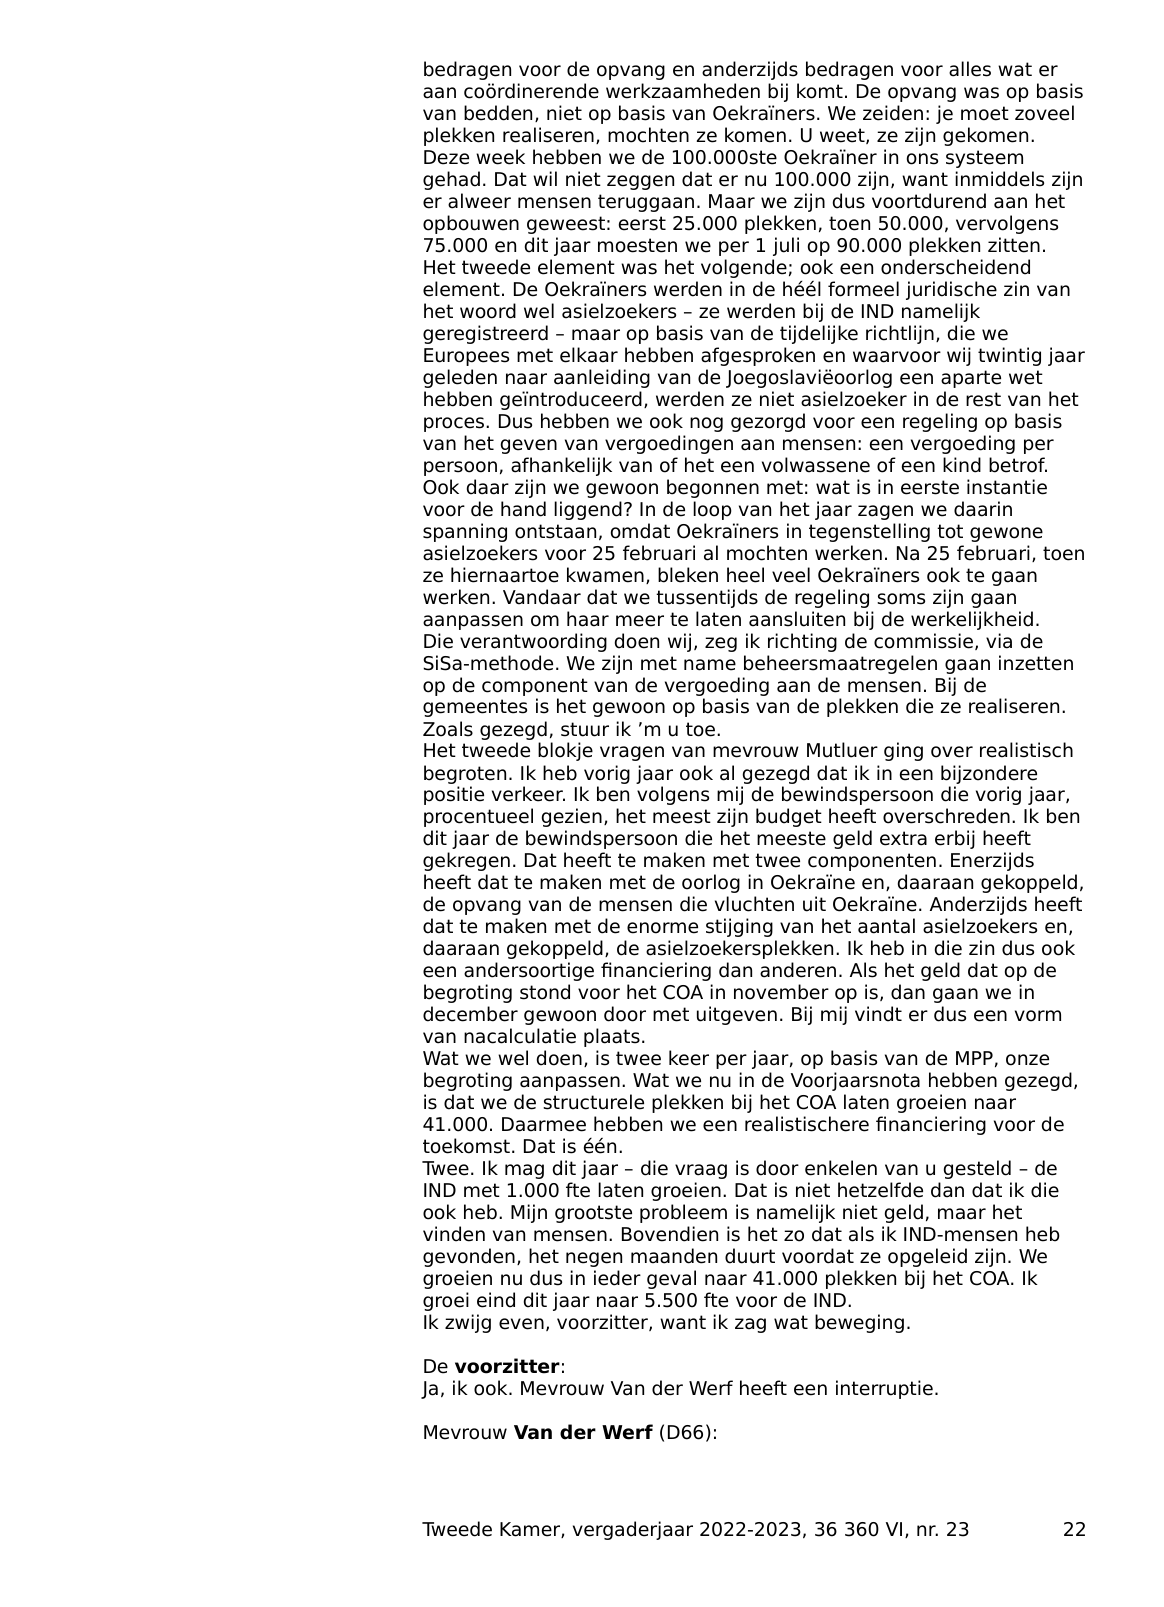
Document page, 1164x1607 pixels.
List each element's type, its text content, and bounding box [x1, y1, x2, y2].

text Ik zwijg even, voorzitter, want ik zag wat beweging. [422, 1312, 1087, 1334]
text Mevrouw Van der Werf (D66): [422, 1422, 1087, 1444]
text Het tweede element was het volgende; ook een onderscheidend element. De Oekraïners werden in de héél formeel juridische zin van het woord wel asielzoekers – ze werden bij de IND namelijk geregistreerd – maar op basis van de tijdelijke richtlijn, die we Europees met elkaar hebben afgesproken en waarvoor wij twintig jaar geleden naar aanleiding van de Joegoslaviëoorlog een aparte wet hebben geïntroduceerd, werden ze niet asielzoeker in de rest van het proces. Dus hebben we ook nog gezorgd voor een regeling op basis van het geven van vergoedingen aan mensen: een vergoeding per persoon, afhankelijk van of het een volwassene of een kind betrof. Ook daar zijn we gewoon begonnen met: wat is in eerste instantie voor de hand liggend? In de loop van het jaar zagen we daarin spanning ontstaan, omdat Oekraïners in tegenstelling tot gewone asielzoekers voor 25 februari al mochten werken. Na 25 februari, toen ze hiernaartoe kwamen, bleken heel veel Oekraïners ook te gaan werken. Vandaar dat we tussentijds de regeling soms zijn gaan aanpassen om haar meer te laten aansluiten bij de werkelijkheid. [422, 257, 1087, 631]
text Die verantwoording doen wij, zeg ik richting de commissie, via de SiSa-methode. We zijn met name beheersmaatregelen gaan inzetten op de component van de vergoeding aan de mensen. Bij de gemeentes is het gewoon op basis van de plekken die ze realiseren. Zoals gezegd, stuur ik ’m u toe. [422, 631, 1087, 740]
text Het tweede blokje vragen van mevrouw Mutluer ging over realistisch begroten. Ik heb vorig jaar ook al gezegd dat ik in een bijzondere positie verkeer. Ik ben volgens mij de bewindspersoon die vorig jaar, procentueel gezien, het meest zijn budget heeft overschreden. Ik ben dit jaar de bewindspersoon die het meeste geld extra erbij heeft gekregen. Dat heeft te maken met twee componenten. Enerzijds heeft dat te maken met de oorlog in Oekraïne en, daaraan gekoppeld, de opvang van de mensen die vluchten uit Oekraïne. Anderzijds heeft dat te maken met de enorme stijging van het aantal asielzoekers en, daaraan gekoppeld, de asielzoekersplekken. Ik heb in die zin dus ook een andersoortige financiering dan anderen. Als het geld dat op de begroting stond voor het COA in november op is, dan gaan we in december gewoon door met uitgeven. Bij mij vindt er dus een vorm van nacalculatie plaats. [422, 740, 1087, 1048]
text Twee. Ik mag dit jaar – die vraag is door enkelen van u gesteld – de IND met 1.000 fte laten groeien. Dat is niet hetzelfde dan dat ik die ook heb. Mijn grootste probleem is namelijk niet geld, maar het vinden van mensen. Bovendien is het zo dat als ik IND-mensen heb gevonden, het negen maanden duurt voordat ze opgeleid zijn. We groeien nu dus in ieder geval naar 41.000 plekken bij het COA. Ik groei eind dit jaar naar 5.500 fte voor de IND. [422, 1158, 1087, 1312]
text bedragen voor de opvang en anderzijds bedragen voor alles wat er aan coördinerende werkzaamheden bij komt. De opvang was op basis van bedden, niet op basis van Oekraïners. We zeiden: je moet zoveel plekken realiseren, mochten ze komen. U weet, ze zijn gekomen. Deze week hebben we de 100.000ste Oekraïner in ons systeem gehad. Dat wil niet zeggen dat er nu 100.000 zijn, want inmiddels zijn er alweer mensen teruggaan. Maar we zijn dus voortdurend aan het opbouwen geweest: eerst 25.000 plekken, toen 50.000, vervolgens 75.000 en dit jaar moesten we per 1 juli op 90.000 plekken zitten. [422, 59, 1087, 257]
text Ja, ik ook. Mevrouw Van der Werf heeft een interruptie. [422, 1378, 1087, 1400]
text Wat we wel doen, is twee keer per jaar, op basis van de MPP, onze begroting aanpassen. Wat we nu in de Voorjaarsnota hebben gezegd, is dat we de structurele plekken bij het COA laten groeien naar 41.000. Daarmee hebben we een realistischere financiering voor de toekomst. Dat is één. [422, 1048, 1087, 1158]
text De voorzitter: [422, 1356, 1087, 1378]
